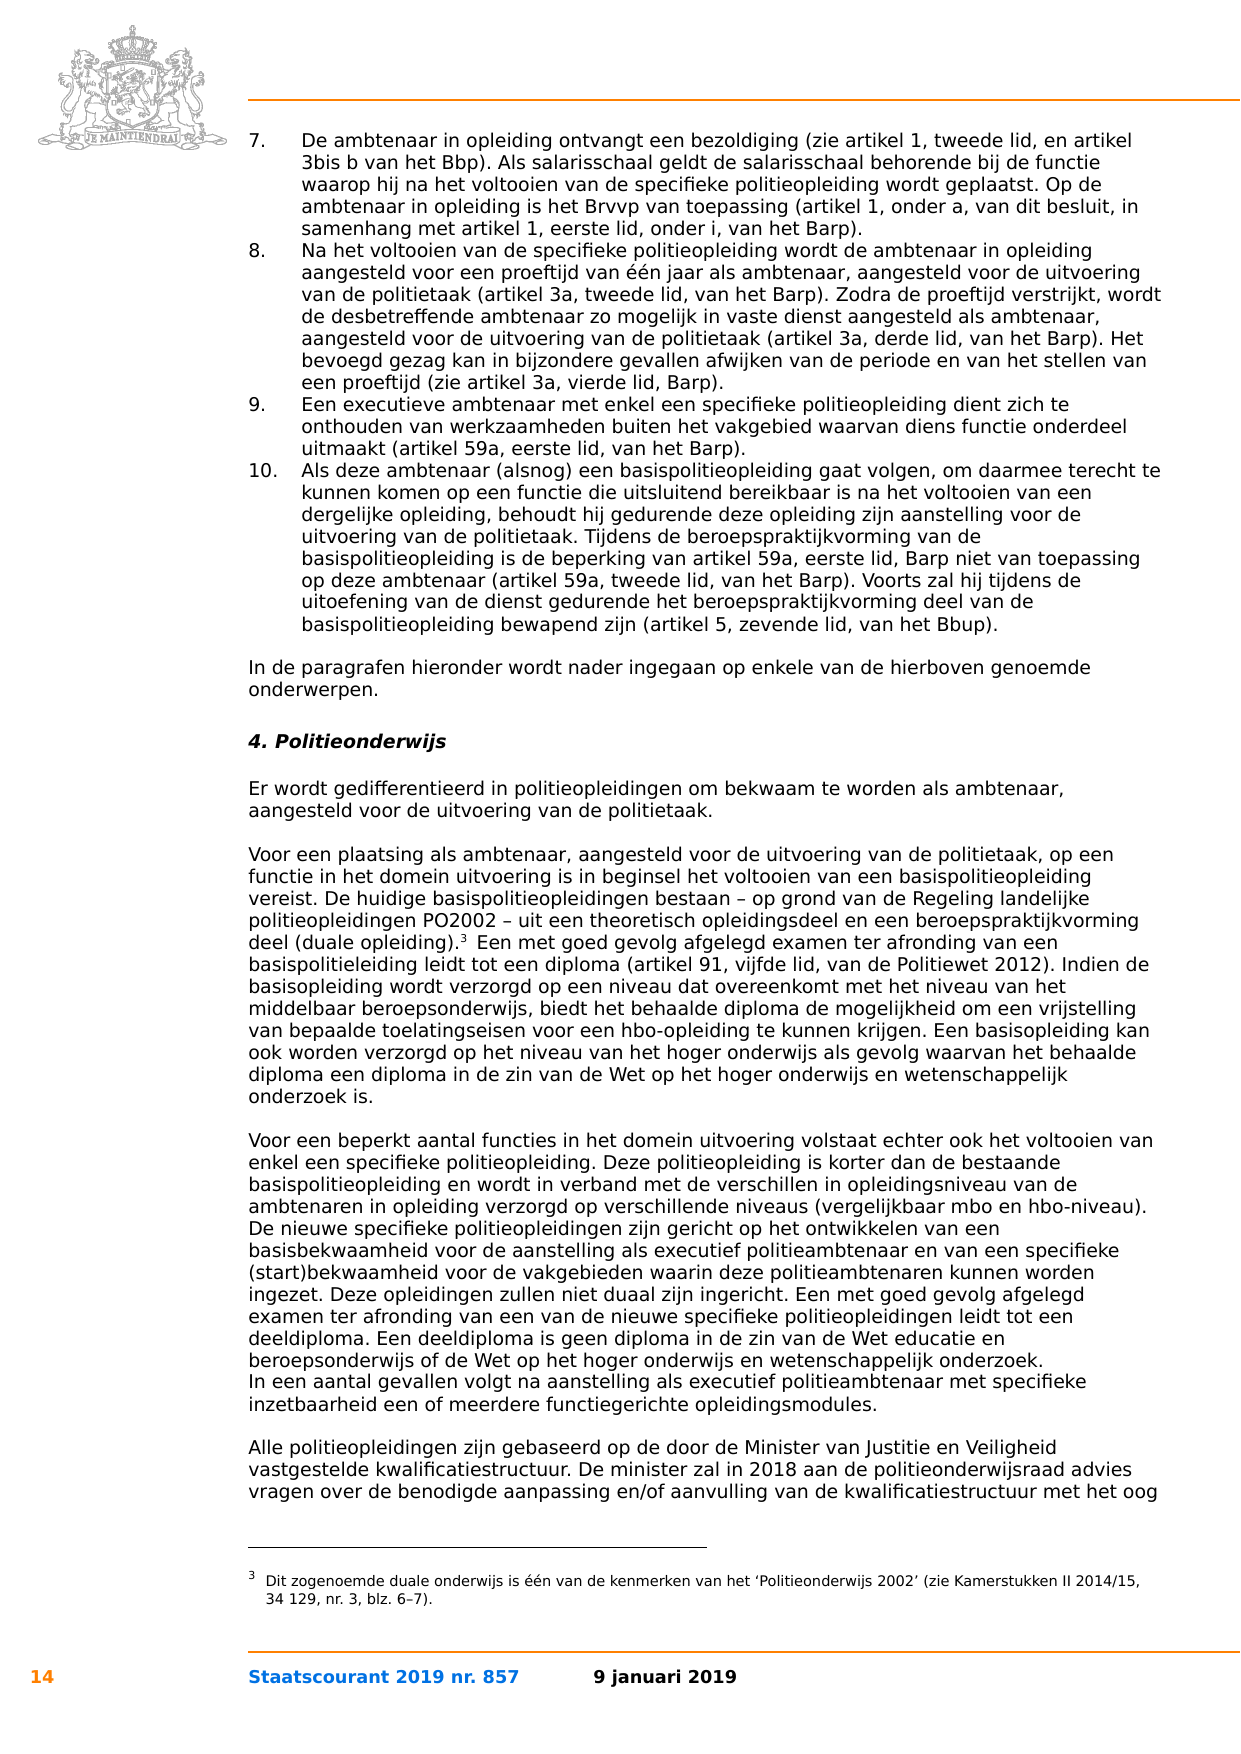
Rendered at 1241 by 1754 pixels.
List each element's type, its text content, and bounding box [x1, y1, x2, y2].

text 8. Na het voltooien van de specifieke politieopleiding wordt de ambtenaar in opleiding aangesteld voor een proeftijd van één jaar als ambtenaar, aangesteld voor de uitvoering van de politietaak (artikel 3a, tweede lid, van het Barp). Zodra de proeftijd verstrijkt, wordt de desbetreffende ambtenaar zo mogelijk in vaste dienst aangesteld als ambtenaar, aangesteld voor de uitvoering van de politietaak (artikel 3a, derde lid, van het Barp). Het bevoegd gezag kan in bijzondere gevallen afwijken van de periode en van het stellen van een proeftijd (zie artikel 3a, vierde lid, Barp). [248, 240, 1163, 394]
text Alle politieopleidingen zijn gebaseerd op de door de Minister van Justitie en Veiligheid vastgestelde kwalificatiestructuur. De minister zal in 2018 aan de politieonderwijsraad advies vragen over de benodigde aanpassing en/of aanvulling van de kwalificatiestructuur met het oog [248, 1437, 1163, 1503]
text 7. De ambtenaar in opleiding ontvangt een bezoldiging (zie artikel 1, tweede lid, en artikel 3bis b van het Bbp). Als salarisschaal geldt de salarisschaal behorende bij de functie waarop hij na het voltooien van de specifieke politieopleiding wordt geplaatst. Op de ambtenaar in opleiding is het Brvvp van toepassing (artikel 1, onder a, van dit besluit, in samenhang met artikel 1, eerste lid, onder i, van het Barp). [248, 130, 1163, 240]
subtitle 4. Politieonderwijs [248, 731, 1163, 753]
text In een aantal gevallen volgt na aanstelling als executief politieambtenaar met specifieke inzetbaarheid een of meerdere functiegerichte opleidingsmodules. [248, 1371, 1163, 1415]
text Voor een beperkt aantal functies in het domein uitvoering volstaat echter ook het voltooien van enkel een specifieke politieopleiding. Deze politieopleiding is korter dan de bestaande basispolitieopleiding en wordt in verband met de verschillen in opleidingsniveau van de ambtenaren in opleiding verzorgd op verschillende niveaus (vergelijkbaar mbo en hbo-niveau). De nieuwe specifieke politieopleidingen zijn gericht op het ontwikkelen van een basisbekwaamheid voor de aanstelling als executief politieambtenaar en van een specifieke (start)bekwaamheid voor de vakgebieden waarin deze politieambtenaren kunnen worden ingezet. Deze opleidingen zullen niet duaal zijn ingericht. Een met goed gevolg afgelegd examen ter afronding van een van de nieuwe specifieke politieopleidingen leidt tot een deeldiploma. Een deeldiploma is geen diploma in de zin van de Wet educatie en beroepsonderwijs of de Wet op het hoger onderwijs en wetenschappelijk onderzoek. [248, 1130, 1163, 1371]
text Er wordt gedifferentieerd in politieopleidingen om bekwaam te worden als ambtenaar, aangesteld voor de uitvoering van de politietaak. [248, 778, 1163, 822]
text 9. Een executieve ambtenaar met enkel een specifieke politieopleiding dient zich te onthouden van werkzaamheden buiten het vakgebied waarvan diens functie onderdeel uitmaakt (artikel 59a, eerste lid, van het Barp). [248, 394, 1163, 459]
text 10. Als deze ambtenaar (alsnog) een basispolitieopleiding gaat volgen, om daarmee terecht te kunnen komen op een functie die uitsluitend bereikbaar is na het voltooien van een dergelijke opleiding, behoudt hij gedurende deze opleiding zijn aanstelling voor de uitvoering van de politietaak. Tijdens de beroepspraktijkvorming van de basispolitieopleiding is de beperking van artikel 59a, eerste lid, Barp niet van toepassing op deze ambtenaar (artikel 59a, tweede lid, van het Barp). Voorts zal hij tijdens de uitoefening van de dienst gedurende het beroepspraktijkvorming deel van de basispolitieopleiding bewapend zijn (artikel 5, zevende lid, van het Bbup). [248, 459, 1163, 635]
text Voor een plaatsing als ambtenaar, aangesteld voor de uitvoering van de politietaak, op een functie in het domein uitvoering is in beginsel het voltooien van een basispolitieopleiding vereist. De huidige basispolitieopleidingen bestaan – op grond van de Regeling landelijke politieopleidingen PO2002 – uit een theoretisch opleidingsdeel en een beroepspraktijkvorming deel (duale opleiding). Een met goed gevolg afgelegd examen ter afronding van een basispolitieleiding leidt tot een diploma (artikel 91, vijfde lid, van de Politiewet 2012). Indien de basisopleiding wordt verzorgd op een niveau dat overeenkomt met het niveau van het middelbaar beroepsonderwijs, biedt het behaalde diploma de mogelijkheid om een vrijstelling van bepaalde toelatingseisen voor een hbo-opleiding te kunnen krijgen. Een basisopleiding kan ook worden verzorgd op het niveau van het hoger onderwijs als gevolg waarvan het behaalde diploma een diploma in de zin van de Wet op het hoger onderwijs en wetenschappelijk onderzoek is. [248, 844, 1163, 1108]
picture [38, 25, 227, 150]
text Dit zogenoemde duale onderwijs is één van de kenmerken van het ‘Politieonderwijs 2002’ (zie Kamerstukken II 2014/15, 34 129, nr. 3, blz. 6–7). [248, 1569, 1163, 1608]
text In de paragrafen hieronder wordt nader ingegaan op enkele van de hierboven genoemde onderwerpen. [248, 657, 1163, 701]
